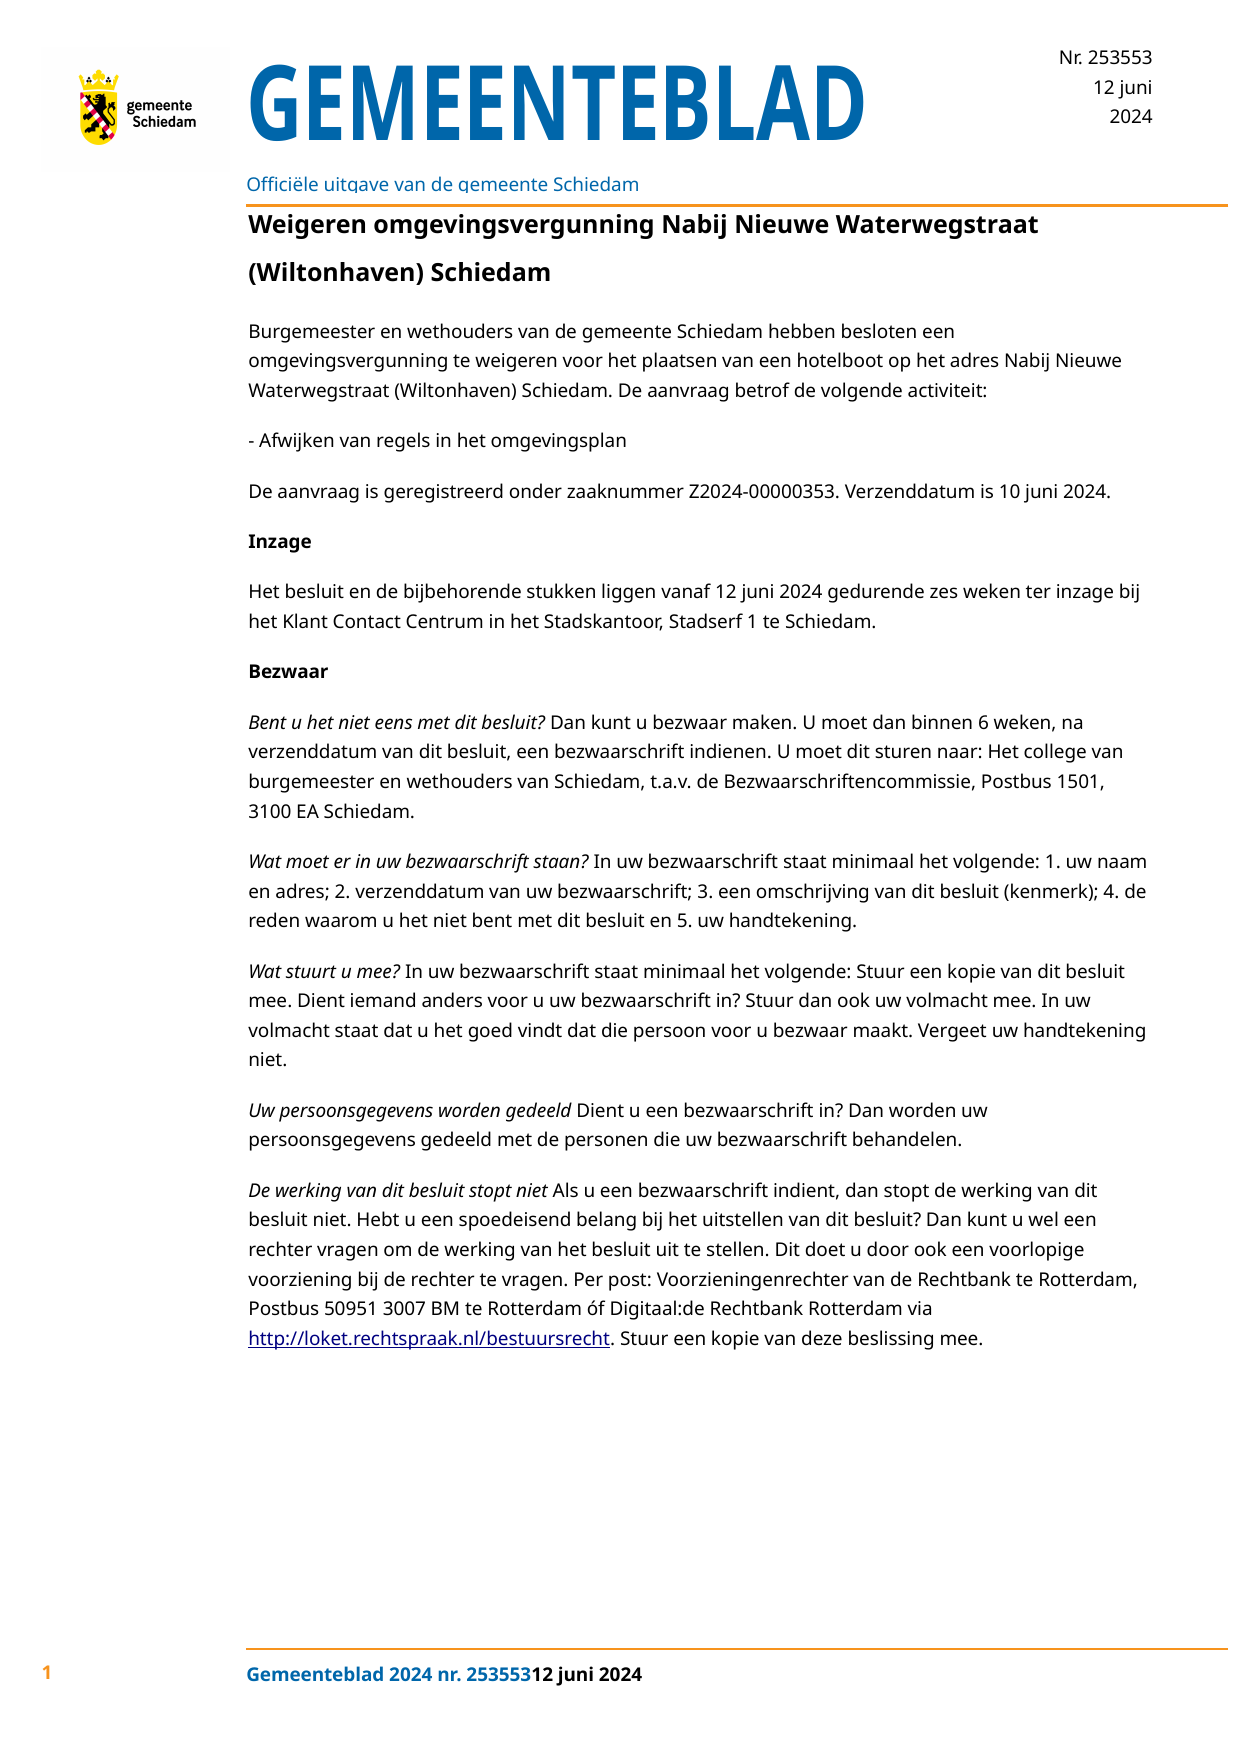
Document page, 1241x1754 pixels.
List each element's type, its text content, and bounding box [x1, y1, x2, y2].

text Inzage [248, 528, 1152, 554]
text Het besluit en de bijbehorende stukken liggen vanaf 12 juni 2024 gedurende zes weken ter inzage bij het Klant Contact Centrum in het Stadskantoor, Stadserf 1 te Schiedam. [248, 579, 1152, 634]
text De werking van dit besluit stopt niet Als u een bezwaarschrift indient, dan stopt de werking van dit besluit niet. Hebt u een spoedeisend belang bij het uitstellen van dit besluit? Dan kunt u wel een rechter vragen om de werking van het besluit uit te stellen. Dit doet u door ook een voorlopige voorziening bij de rechter te vragen. Per post: Voorzieningenrechter van de Rechtbank te Rotterdam, Postbus 50951 3007 BM te Rotterdam óf Digitaal:de Rechtbank Rotterdam via http://loket.rechtspraak.nl/bestuursrecht. Stuur een kopie van deze beslissing mee. [248, 1177, 1152, 1351]
picture [41, 47, 231, 172]
text Wat stuurt u mee? In uw bezwaarschrift staat minimaal het volgende: Stuur een kopie van dit besluit mee. Dient iemand anders voor u uw bezwaarschrift in? Stuur dan ook uw volmacht mee. In uw volmacht staat dat u het goed vindt dat die persoon voor u bezwaar maakt. Vergeet uw handtekening niet. [248, 958, 1152, 1072]
text Bezwaar [248, 659, 1152, 684]
text De aanvraag is geregistreerd onder zaaknummer Z2024-00000353. Verzenddatum is 10 juni 2024. [248, 478, 1152, 504]
text Burgemeester en wethouders van de gemeente Schiedam hebben besloten een omgevingsvergunning te weigeren voor het plaatsen van een hotelboot op het adres Nabij Nieuwe Waterwegstraat (Wiltonhaven) Schiedam. De aanvraag betrof de volgende activiteit: [248, 318, 1152, 403]
text - Afwijken van regels in het omgevingsplan [248, 427, 1152, 453]
text Weigeren omgevingsvergunning Nabij Nieuwe Waterwegstraat (Wiltonhaven) Schiedam [248, 207, 1152, 288]
text Wat moet er in uw bezwaarschrift staan? In uw bezwaarschrift staat minimaal het volgende: 1. uw naam en adres; 2. verzenddatum van uw bezwaarschrift; 3. een omschrijving van dit besluit (kenmerk); 4. de reden waarom u het niet bent met dit besluit en 5. uw handtekening. [248, 848, 1152, 933]
text Uw persoonsgegevens worden gedeeld Dient u een bezwaarschrift in? Dan worden uw persoonsgegevens gedeeld met de personen die uw bezwaarschrift behandelen. [248, 1097, 1152, 1152]
text Bent u het niet eens met dit besluit? Dan kunt u bezwaar maken. U moet dan binnen 6 weken, na verzenddatum van dit besluit, een bezwaarschrift indienen. U moet dit sturen naar: Het college van burgemeester en wethouders van Schiedam, t.a.v. de Bezwaarschriftencommissie, Postbus 1501, 3100 EA Schiedam. [248, 709, 1152, 824]
